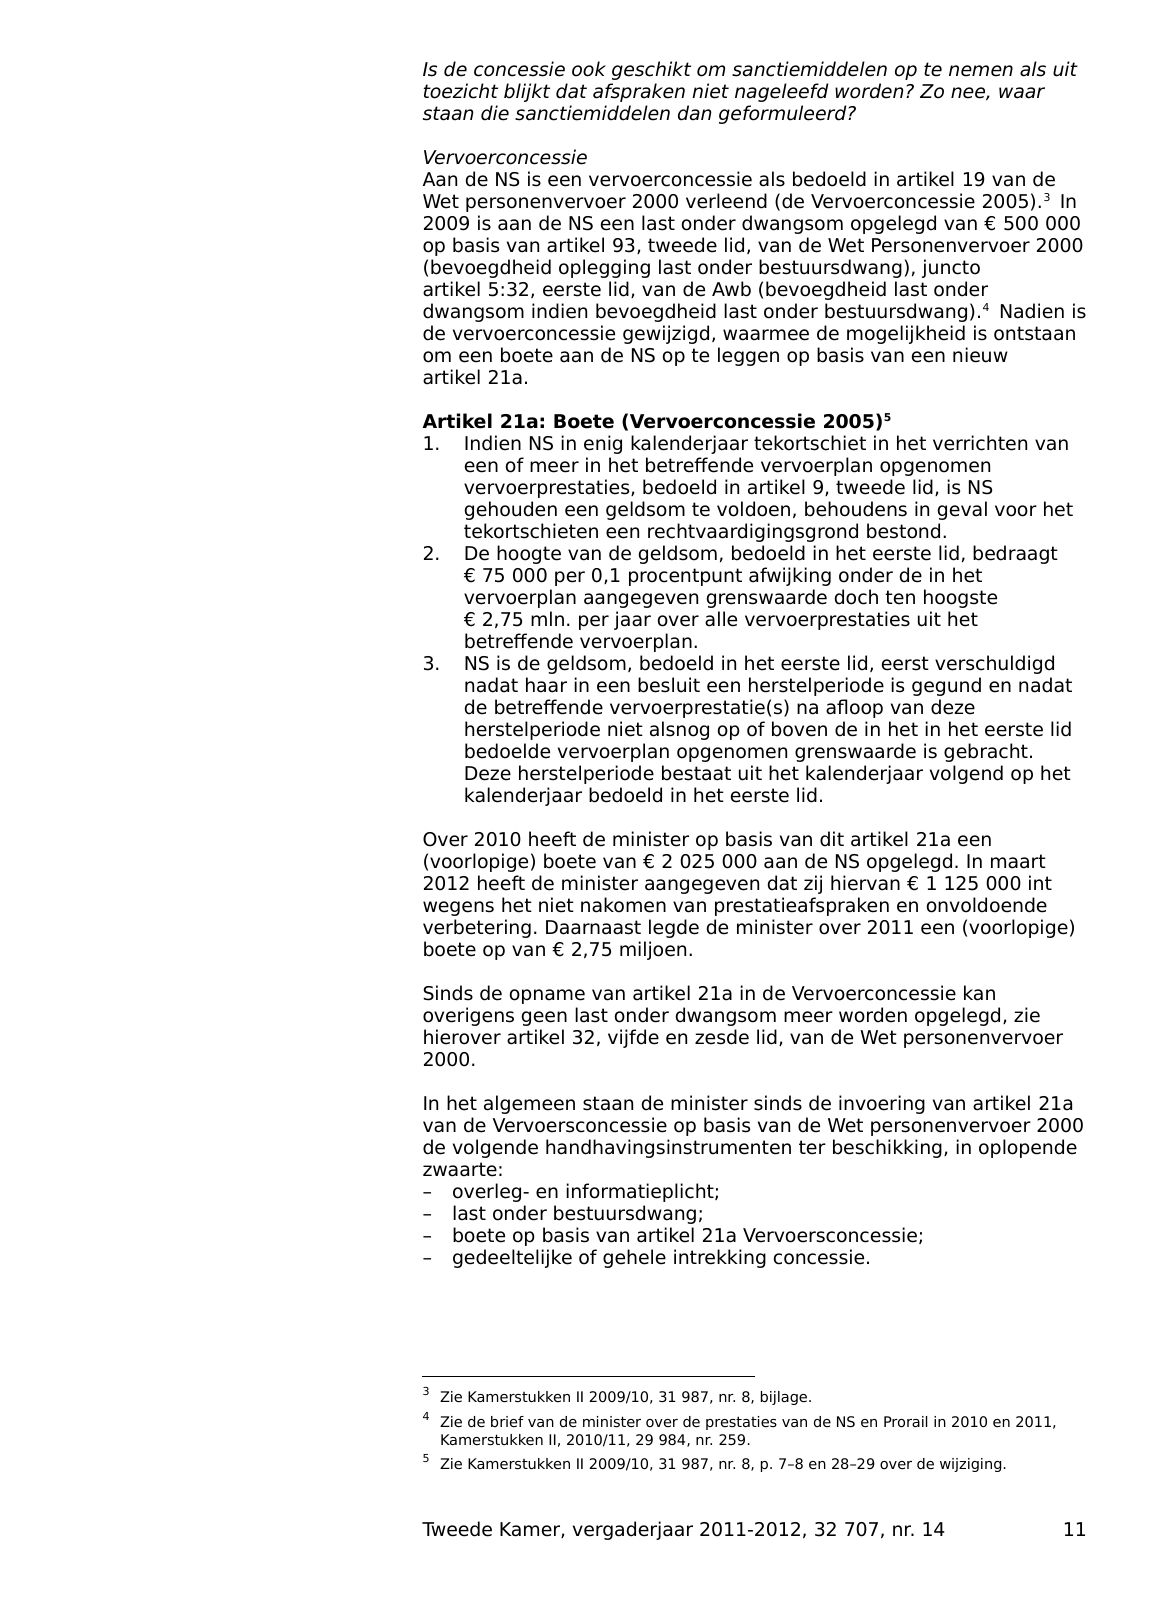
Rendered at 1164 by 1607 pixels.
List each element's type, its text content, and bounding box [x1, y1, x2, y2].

text 1. Indien NS in enig kalenderjaar tekortschiet in het verrichten van een of meer in het betreffende vervoerplan opgenomen vervoerprestaties, bedoeld in artikel 9, tweede lid, is NS gehouden een geldsom te voldoen, behoudens in geval voor het tekortschieten een rechtvaardigingsgrond bestond. [422, 433, 1087, 543]
text Sinds de opname van artikel 21a in de Vervoerconcessie kan overigens geen last onder dwangsom meer worden opgelegd, zie hierover artikel 32, vijfde en zesde lid, van de Wet personenvervoer 2000. [422, 983, 1087, 1071]
subtitle Artikel 21a: Boete (Vervoerconcessie 2005) [422, 411, 1087, 433]
text – gedeeltelijke of gehele intrekking concessie. [422, 1247, 1087, 1269]
text Zie Kamerstukken II 2009/10, 31 987, nr. 8, p. 7–8 en 28–29 over de wijziging. [422, 1452, 1087, 1474]
text 3. NS is de geldsom, bedoeld in het eerste lid, eerst verschuldigd nadat haar in een besluit een herstelperiode is gegund en nadat de betreffende vervoerprestatie(s) na afloop van deze herstelperiode niet alsnog op of boven de in het in het eerste lid bedoelde vervoerplan opgenomen grenswaarde is gebracht. Deze herstelperiode bestaat uit het kalenderjaar volgend op het kalenderjaar bedoeld in het eerste lid. [422, 653, 1087, 807]
text 2. De hoogte van de geldsom, bedoeld in het eerste lid, bedraagt € 75 000 per 0,1 procentpunt afwijking onder de in het vervoerplan aangegeven grenswaarde doch ten hoogste € 2,75 mln. per jaar over alle vervoerprestaties uit het betreffende vervoerplan. [422, 543, 1087, 653]
text – last onder bestuursdwang; [422, 1203, 1087, 1225]
text Is de concessie ook geschikt om sanctiemiddelen op te nemen als uit toezicht blijkt dat afspraken niet nageleefd worden? Zo nee, waar staan die sanctiemiddelen dan geformuleerd? [422, 59, 1087, 125]
text Over 2010 heeft de minister op basis van dit artikel 21a een (voorlopige) boete van € 2 025 000 aan de NS opgelegd. In maart 2012 heeft de minister aangegeven dat zij hiervan € 1 125 000 int wegens het niet nakomen van prestatieafspraken en onvoldoende verbetering. Daarnaast legde de minister over 2011 een (voorlopige) boete op van € 2,75 miljoen. [422, 829, 1087, 961]
text In het algemeen staan de minister sinds de invoering van artikel 21a van de Vervoersconcessie op basis van de Wet personenvervoer 2000 de volgende handhavingsinstrumenten ter beschikking, in oplopende zwaarte: [422, 1093, 1087, 1181]
text – boete op basis van artikel 21a Vervoersconcessie; [422, 1225, 1087, 1247]
text Aan de NS is een vervoerconcessie als bedoeld in artikel 19 van de Wet personenvervoer 2000 verleend (de Vervoerconcessie 2005). In 2009 is aan de NS een last onder dwangsom opgelegd van € 500 000 op basis van artikel 93, tweede lid, van de Wet Personenvervoer 2000 (bevoegdheid oplegging last onder bestuursdwang), juncto artikel 5:32, eerste lid, van de Awb (bevoegdheid last onder dwangsom indien bevoegdheid last onder bestuursdwang). Nadien is de vervoerconcessie gewijzigd, waarmee de mogelijkheid is ontstaan om een boete aan de NS op te leggen op basis van een nieuw artikel 21a. [422, 169, 1087, 389]
text Zie Kamerstukken II 2009/10, 31 987, nr. 8, bijlage. [422, 1385, 1087, 1407]
text Zie de brief van de minister over de prestaties van de NS en Prorail in 2010 en 2011, Kamerstukken II, 2010/11, 29 984, nr. 259. [422, 1410, 1087, 1449]
subtitle Vervoerconcessie [422, 147, 1087, 169]
text – overleg- en informatieplicht; [422, 1181, 1087, 1203]
